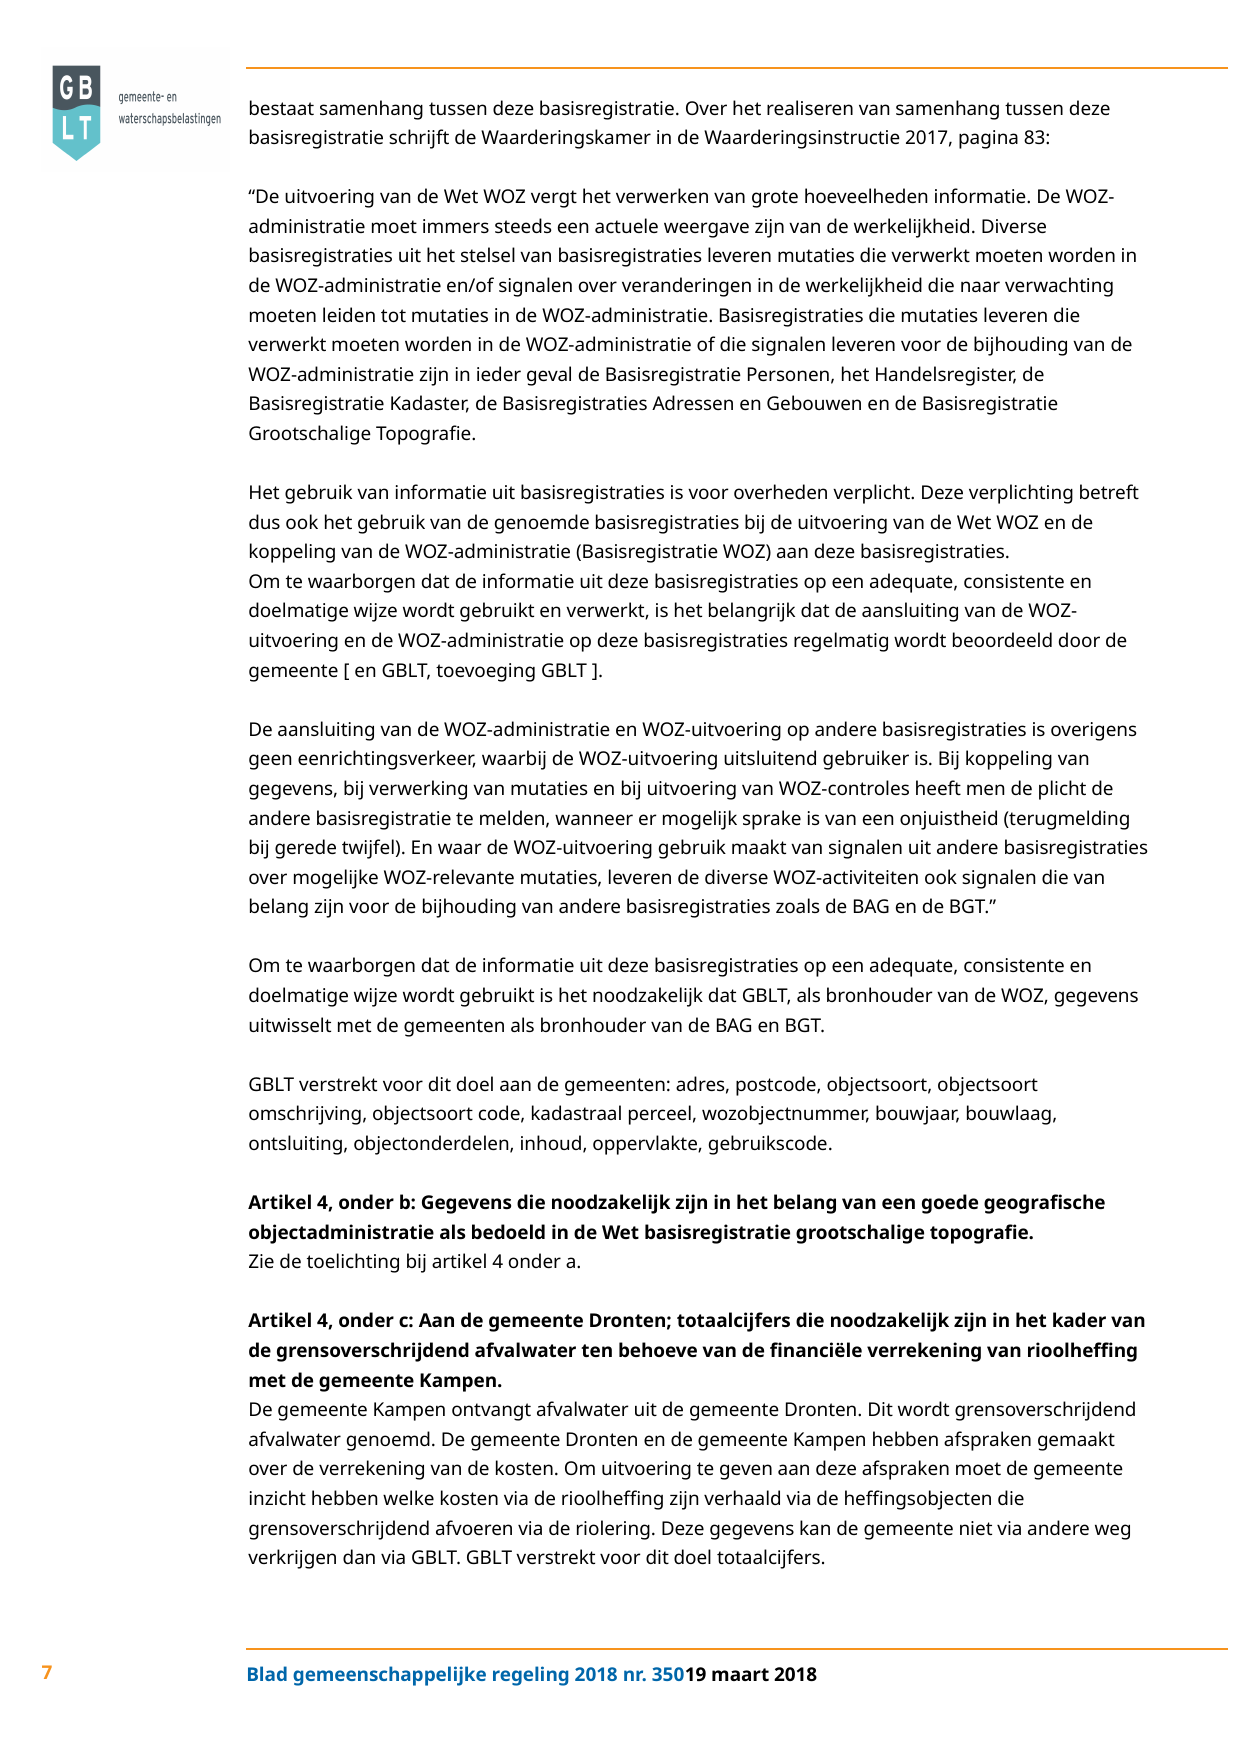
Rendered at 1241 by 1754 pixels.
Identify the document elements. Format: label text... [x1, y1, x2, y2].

text bestaat samenhang tussen deze basisregistratie. Over het realiseren van samenhang tussen deze basisregistratie schrijft de Waarderingskamer in de Waarderingsinstructie 2017, pagina 83: [248, 95, 1152, 150]
text De aansluiting van de WOZ-administratie en WOZ-uitvoering op andere basisregistraties is overigens geen eenrichtingsverkeer, waarbij de WOZ-uitvoering uitsluitend gebruiker is. Bij koppeling van gegevens, bij verwerking van mutaties en bij uitvoering van WOZ-controles heeft men de plicht de andere basisregistratie te melden, wanneer er mogelijk sprake is van een onjuistheid (terugmelding bij gerede twijfel). En waar de WOZ-uitvoering gebruik maakt van signalen uit andere basisregistraties over mogelijke WOZ-relevante mutaties, leveren de diverse WOZ-activiteiten ook signalen die van belang zijn voor de bijhouding van andere basisregistraties zoals de BAG en de BGT.” [248, 716, 1152, 919]
text Artikel 4, onder c: Aan de gemeente Dronten; totaalcijfers die noodzakelijk zijn in het kader van de grensoverschrijdend afvalwater ten behoeve van de financiële verrekening van rioolheffing met de gemeente Kampen. [248, 1308, 1152, 1393]
text Het gebruik van informatie uit basisregistraties is voor overheden verplicht. Deze verplichting betreft dus ook het gebruik van de genoemde basisregistraties bij de uitvoering van de Wet WOZ en de koppeling van de WOZ-administratie (Basisregistratie WOZ) aan deze basisregistraties. [248, 479, 1152, 564]
text GBLT verstrekt voor dit doel aan de gemeenten: adres, postcode, objectsoort, objectsoort omschrijving, objectsoort code, kadastraal perceel, wozobjectnummer, bouwjaar, bouwlaag, ontsluiting, objectonderdelen, inhoud, oppervlakte, gebruikscode. [248, 1071, 1152, 1156]
text Om te waarborgen dat de informatie uit deze basisregistraties op een adequate, consistente en doelmatige wijze wordt gebruikt en verwerkt, is het belangrijk dat de aansluiting van de WOZ-uitvoering en de WOZ-administratie op deze basisregistraties regelmatig wordt beoordeeld door de gemeente [ en GBLT, toevoeging GBLT ]. [248, 568, 1152, 683]
text Om te waarborgen dat de informatie uit deze basisregistraties op een adequate, consistente en doelmatige wijze wordt gebruikt is het noodzakelijk dat GBLT, als bronhouder van de WOZ, gegevens uitwisselt met de gemeenten als bronhouder van de BAG en BGT. [248, 953, 1152, 1038]
picture [41, 47, 231, 172]
text De gemeente Kampen ontvangt afvalwater uit de gemeente Dronten. Dit wordt grensoverschrijdend afvalwater genoemd. De gemeente Dronten en de gemeente Kampen hebben afspraken gemaakt over de verrekening van de kosten. Om uitvoering te geven aan deze afspraken moet de gemeente inzicht hebben welke kosten via de rioolheffing zijn verhaald via de heffingsobjecten die grensoverschrijdend afvoeren via de riolering. Deze gegevens kan de gemeente niet via andere weg verkrijgen dan via GBLT. GBLT verstrekt voor dit doel totaalcijfers. [248, 1396, 1152, 1570]
text Zie de toelichting bij artikel 4 onder a. [248, 1248, 1152, 1274]
text “De uitvoering van de Wet WOZ vergt het verwerken van grote hoeveelheden informatie. De WOZ-administratie moet immers steeds een actuele weergave zijn van de werkelijkheid. Diverse basisregistraties uit het stelsel van basisregistraties leveren mutaties die verwerkt moeten worden in de WOZ-administratie en/of signalen over veranderingen in de werkelijkheid die naar verwachting moeten leiden tot mutaties in de WOZ-administratie. Basisregistraties die mutaties leveren die verwerkt moeten worden in de WOZ-administratie of die signalen leveren voor de bijhouding van de WOZ-administratie zijn in ieder geval de Basisregistratie Personen, het Handelsregister, de Basisregistratie Kadaster, de Basisregistraties Adressen en Gebouwen en de Basisregistratie Grootschalige Topografie. [248, 183, 1152, 446]
text Artikel 4, onder b: Gegevens die noodzakelijk zijn in het belang van een goede geografische objectadministratie als bedoeld in de Wet basisregistratie grootschalige topografie. [248, 1189, 1152, 1245]
